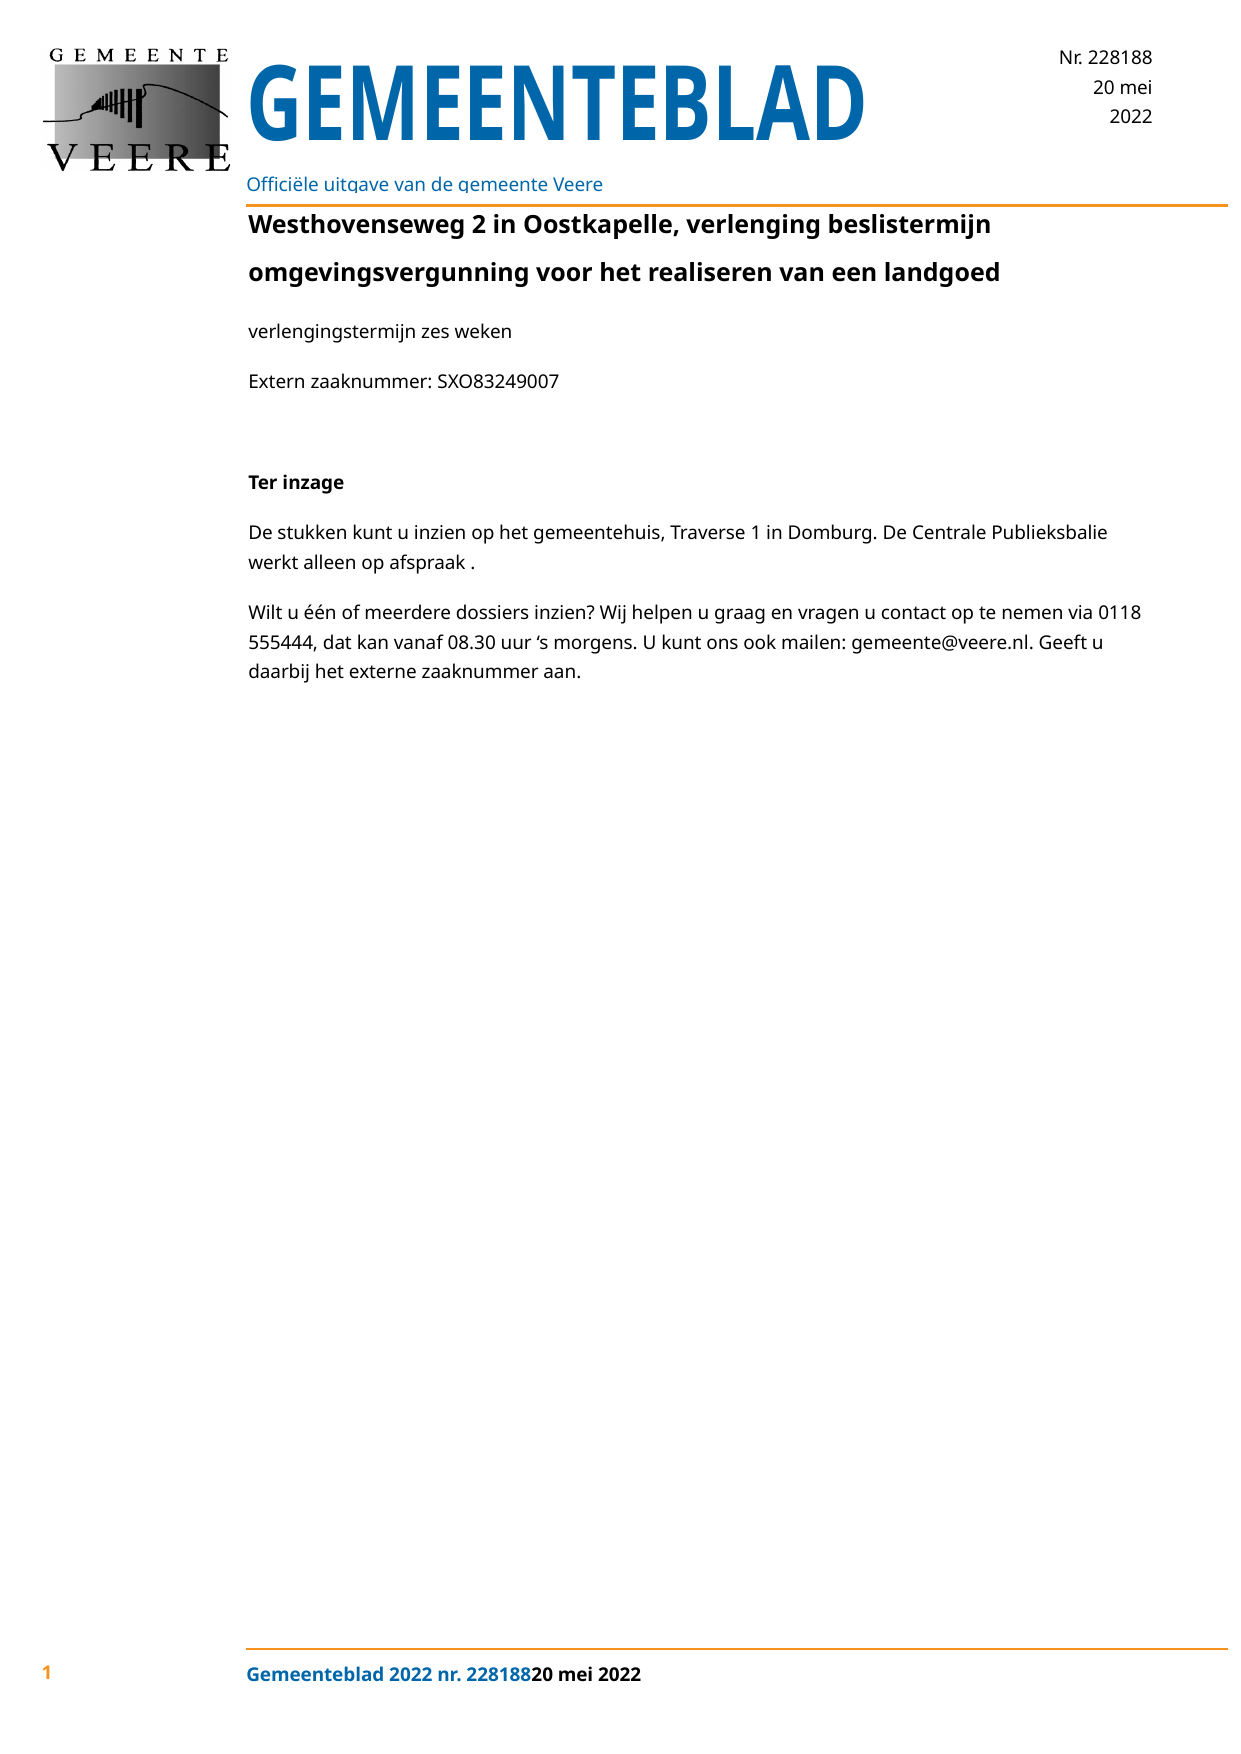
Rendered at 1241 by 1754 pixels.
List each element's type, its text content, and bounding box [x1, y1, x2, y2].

text Wilt u één of meerdere dossiers inzien? Wij helpen u graag en vragen u contact op te nemen via 0118 555444, dat kan vanaf 08.30 uur ‘s morgens. U kunt ons ook mailen: gemeente@veere.nl. Geeft u daarbij het externe zaaknummer aan. [248, 599, 1152, 684]
picture [41, 47, 231, 172]
text Westhovenseweg 2 in Oostkapelle, verlenging beslistermijn omgevingsvergunning voor het realiseren van een landgoed [248, 207, 1152, 288]
text verlengingstermijn zes weken [248, 318, 1152, 344]
text Extern zaaknummer: SXO83249007 [248, 368, 1152, 394]
text De stukken kunt u inzien op het gemeentehuis, Traverse 1 in Domburg. De Centrale Publieksbalie werkt alleen op afspraak . [248, 519, 1152, 575]
text Ter inzage [248, 469, 1152, 495]
